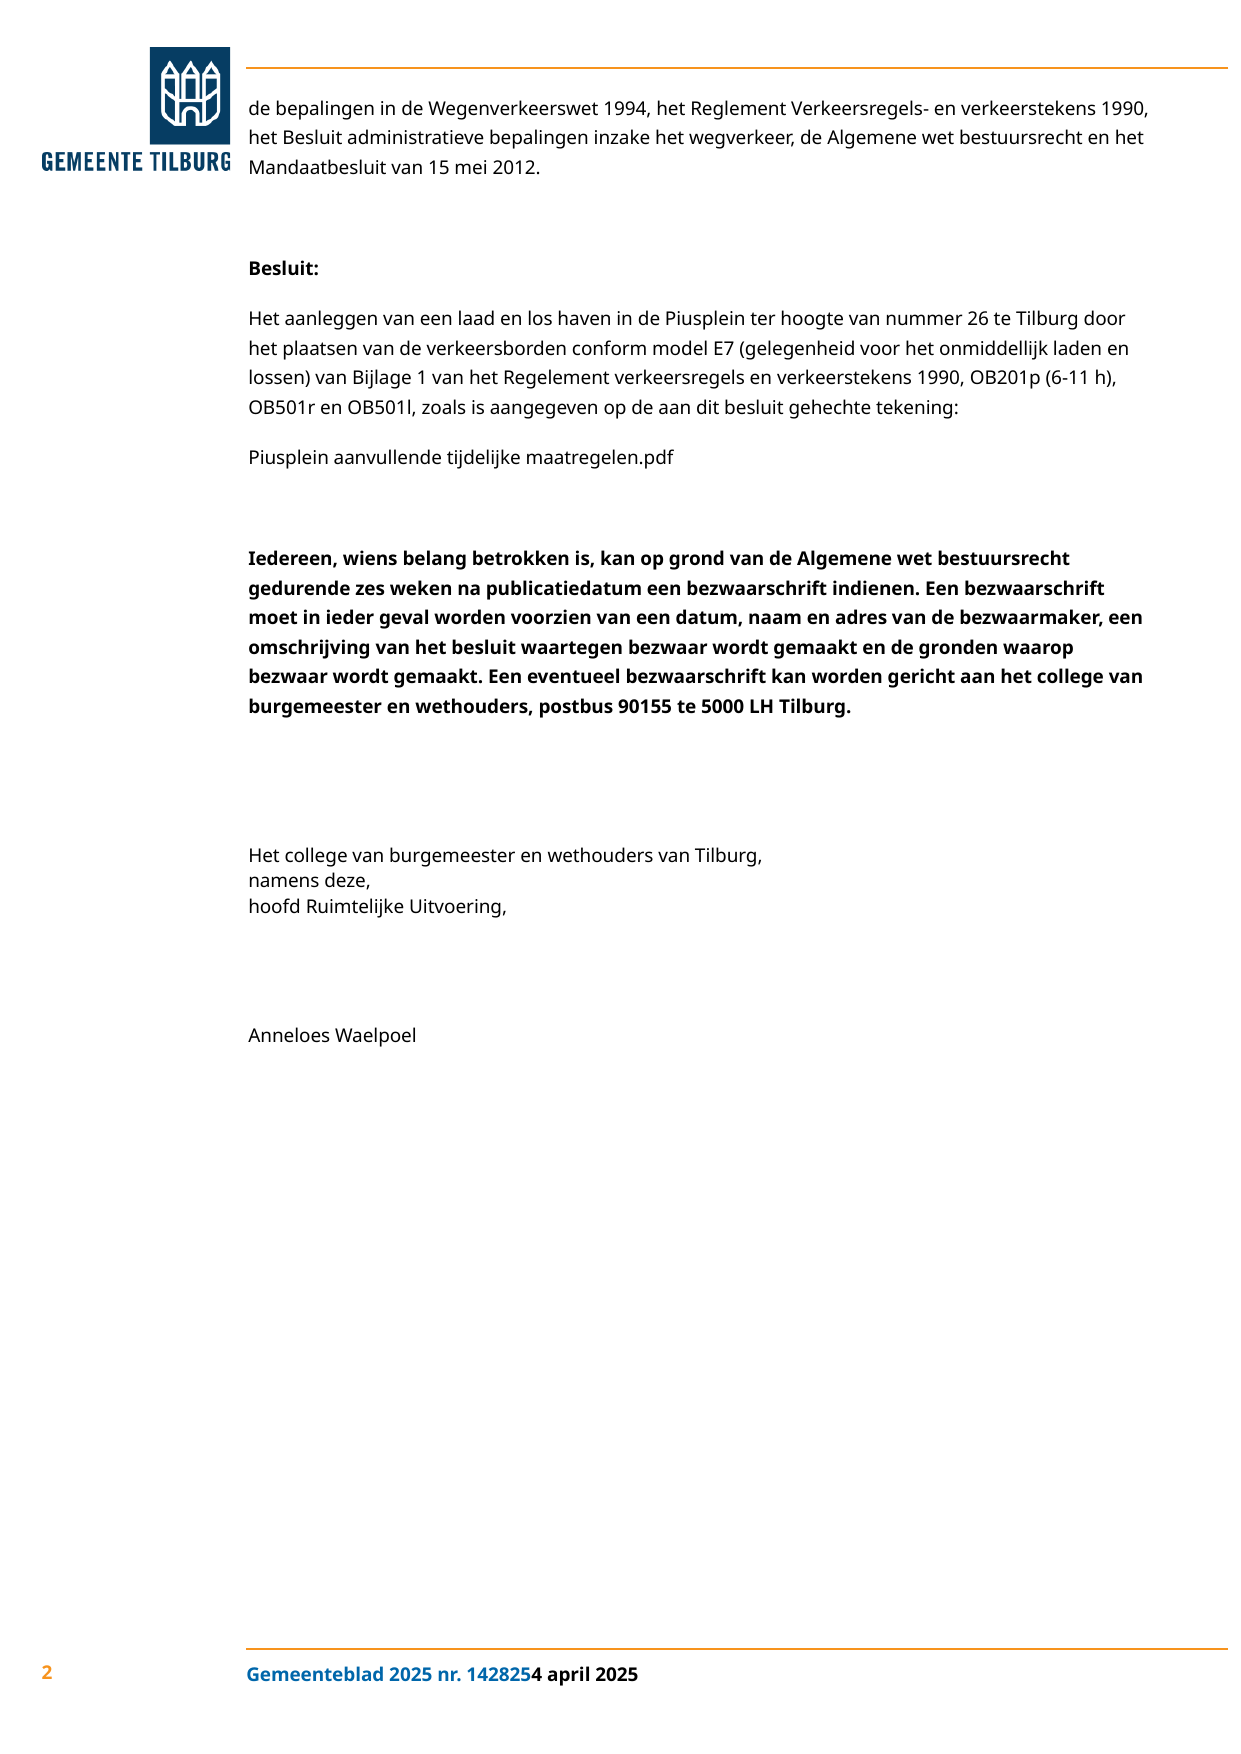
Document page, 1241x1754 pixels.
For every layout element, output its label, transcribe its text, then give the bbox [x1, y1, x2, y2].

text Besluit: [248, 255, 1152, 281]
text namens deze, [248, 867, 1152, 893]
text hoofd Ruimtelijke Uitvoering, [248, 893, 1152, 919]
text Het aanleggen van een laad en los haven in de Piusplein ter hoogte van nummer 26 te Tilburg door het plaatsen van de verkeersborden conform model E7 (gelegenheid voor het onmiddellijk laden en lossen) van Bijlage 1 van het Regelement verkeersregels en verkeerstekens 1990, OB201p (6-11 h), OB501r en OB501l, zoals is aangegeven op de aan dit besluit gehechte tekening: [248, 305, 1152, 420]
text Anneloes Waelpoel [248, 1022, 1152, 1048]
text de bepalingen in de Wegenverkeerswet 1994, het Reglement Verkeersregels- en verkeerstekens 1990, het Besluit administratieve bepalingen inzake het wegverkeer, de Algemene wet bestuursrecht en het Mandaatbesluit van 15 mei 2012. [248, 95, 1152, 180]
text Het college van burgemeester en wethouders van Tilburg, [248, 842, 1152, 867]
text Piusplein aanvullende tijdelijke maatregelen.pdf [248, 444, 1152, 470]
text Iedereen, wiens belang betrokken is, kan op grond van de Algemene wet bestuursrecht gedurende zes weken na publicatiedatum een bezwaarschrift indienen. Een bezwaarschrift moet in ieder geval worden voorzien van een datum, naam en adres van de bezwaarmaker, een omschrijving van het besluit waartegen bezwaar wordt gemaakt en de gronden waarop bezwaar wordt gemaakt. Een eventueel bezwaarschrift kan worden gericht aan het college van burgemeester en wethouders, postbus 90155 te 5000 LH Tilburg. [248, 545, 1152, 719]
picture [41, 47, 231, 172]
